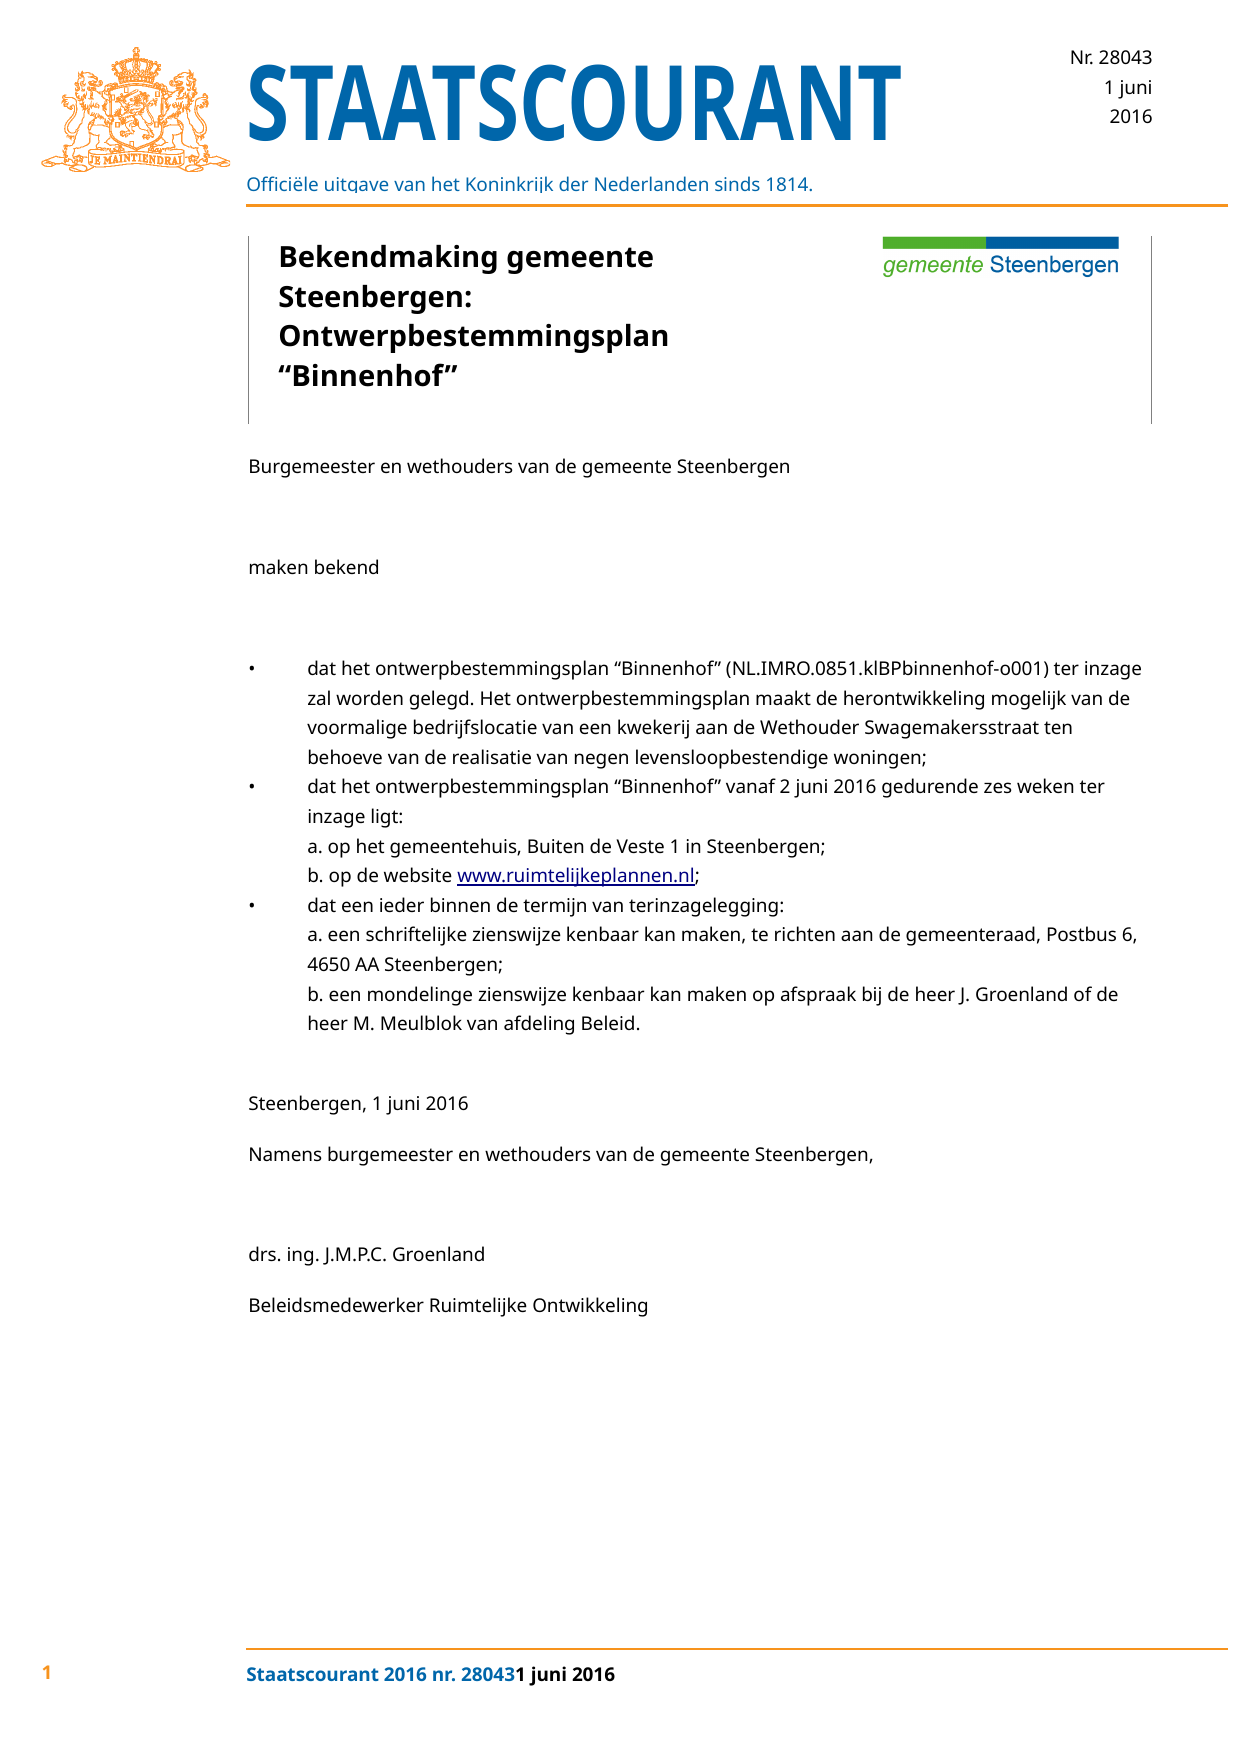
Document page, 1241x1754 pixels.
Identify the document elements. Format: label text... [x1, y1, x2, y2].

text drs. ing. J.M.P.C. Groenland [248, 1242, 1152, 1267]
list dat een ieder binnen de termijn van terinzagelegging: [248, 892, 1152, 918]
text Namens burgemeester en wethouders van de gemeente Steenbergen, [248, 1141, 1152, 1166]
picture [41, 47, 231, 172]
text maken bekend [248, 554, 1152, 580]
picture [882, 236, 1119, 278]
list dat het ontwerpbestemmingsplan “Binnenhof” vanaf 2 juni 2016 gedurende zes weken ter inzage ligt: [248, 774, 1152, 829]
list a. een schriftelijke zienswijze kenbaar kan maken, te richten aan de gemeenteraad, Postbus 6, 4650 AA Steenbergen; [248, 922, 1152, 977]
list a. op het gemeentehuis, Buiten de Veste 1 in Steenbergen; [248, 833, 1152, 858]
text Beleidsmedewerker Ruimtelijke Ontwikkeling [248, 1292, 1152, 1318]
list b. een mondelinge zienswijze kenbaar kan maken op afspraak bij de heer J. Groenland of de heer M. Meulblok van afdeling Beleid. [248, 981, 1152, 1036]
table_header [850, 236, 1151, 424]
text Steenbergen, 1 juni 2016 [248, 1090, 1152, 1116]
list b. op de website www.ruimtelijkeplannen.nl; [248, 862, 1152, 888]
table_header Bekendmaking gemeente Steenbergen: Ontwerpbestemmingsplan “Binnenhof” [249, 236, 850, 424]
text Burgemeester en wethouders van de gemeente Steenbergen [248, 454, 1152, 479]
list dat het ontwerpbestemmingsplan “Binnenhof” (NL.IMRO.0851.klBPbinnenhof-o001) ter inzage zal worden gelegd. Het ontwerpbestemmingsplan maakt de herontwikkeling mogelijk van de voormalige bedrijfslocatie van een kwekerij aan de Wethouder Swagemakersstraat ten behoeve van de realisatie van negen levensloopbestendige woningen; [248, 655, 1152, 770]
